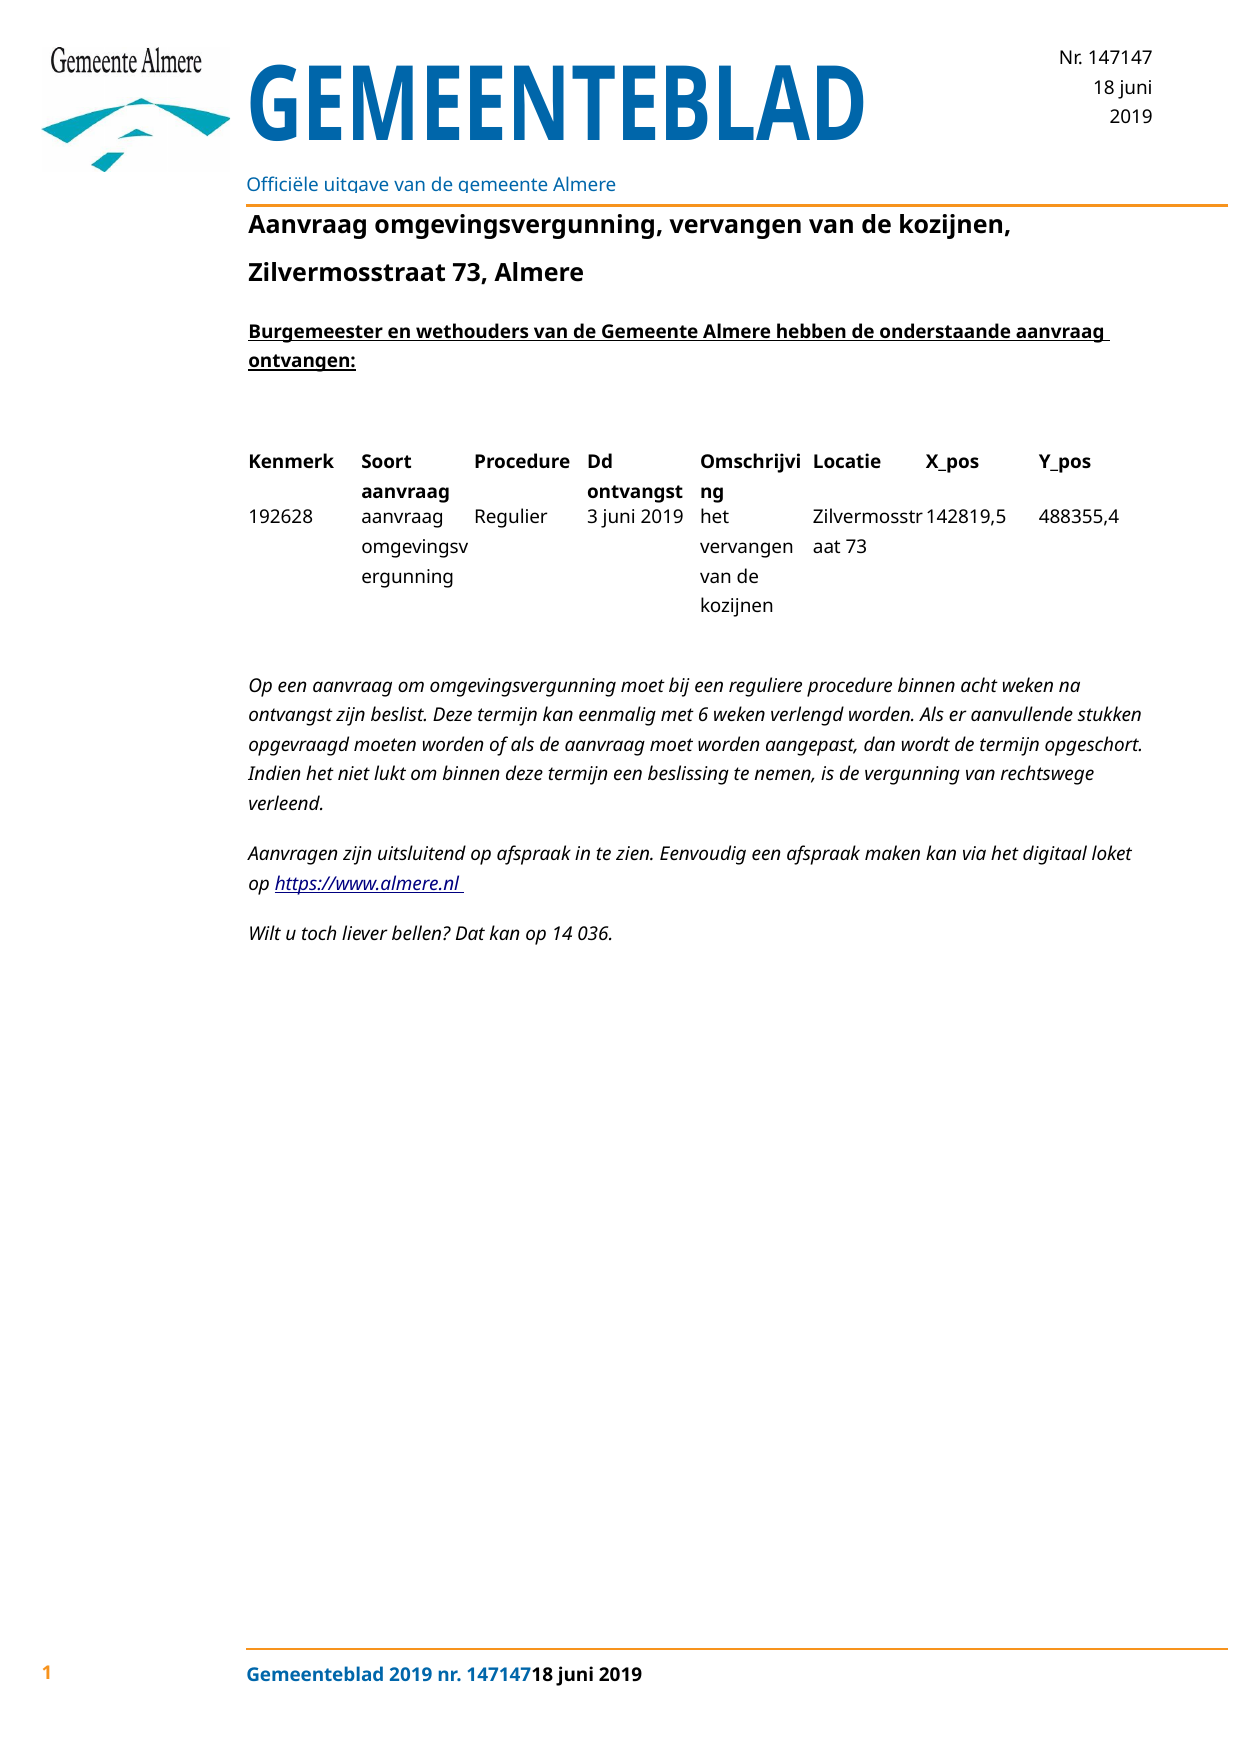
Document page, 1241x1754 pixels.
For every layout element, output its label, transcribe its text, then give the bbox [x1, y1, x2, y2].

table_header Procedure [474, 449, 587, 504]
table_cell Zilvermosstraat 73 [813, 504, 926, 618]
table_header Dd ontvangst [587, 449, 700, 504]
picture [41, 47, 231, 172]
table_header Kenmerk [248, 449, 361, 504]
text Aanvraag omgevingsvergunning, vervangen van de kozijnen, Zilvermosstraat 73, Almere [248, 207, 1152, 288]
table_header Soort aanvraag [361, 449, 474, 504]
table_header Locatie [813, 449, 926, 504]
text Aanvragen zijn uitsluitend op afspraak in te zien. Eenvoudig een afspraak maken kan via het digitaal loket op https://www.almere.nl [248, 841, 1152, 896]
table_header Omschrijving [700, 449, 813, 504]
table_header X_pos [926, 449, 1038, 504]
text Burgemeester en wethouders van de Gemeente Almere hebben de onderstaande aanvraag ontvangen: [248, 318, 1152, 373]
table_cell Regulier [474, 504, 587, 618]
table_cell het vervangen van de kozijnen [700, 504, 813, 618]
table_cell 192628 [248, 504, 361, 618]
table_cell aanvraag omgevingsvergunning [361, 504, 474, 618]
table_cell 488355,4 [1039, 504, 1152, 618]
table_cell 3 juni 2019 [587, 504, 700, 618]
table_header Y_pos [1039, 449, 1152, 504]
text Wilt u toch liever bellen? Dat kan op 14 036. [248, 921, 1152, 946]
table_cell 142819,5 [926, 504, 1038, 618]
text Op een aanvraag om omgevingsvergunning moet bij een reguliere procedure binnen acht weken na ontvangst zijn beslist. Deze termijn kan eenmalig met 6 weken verlengd worden. Als er aanvullende stukken opgevraagd moeten worden of als de aanvraag moet worden aangepast, dan wordt de termijn opgeschort. Indien het niet lukt om binnen deze termijn een beslissing te nemen, is de vergunning van rechtswege verleend. [248, 672, 1152, 816]
